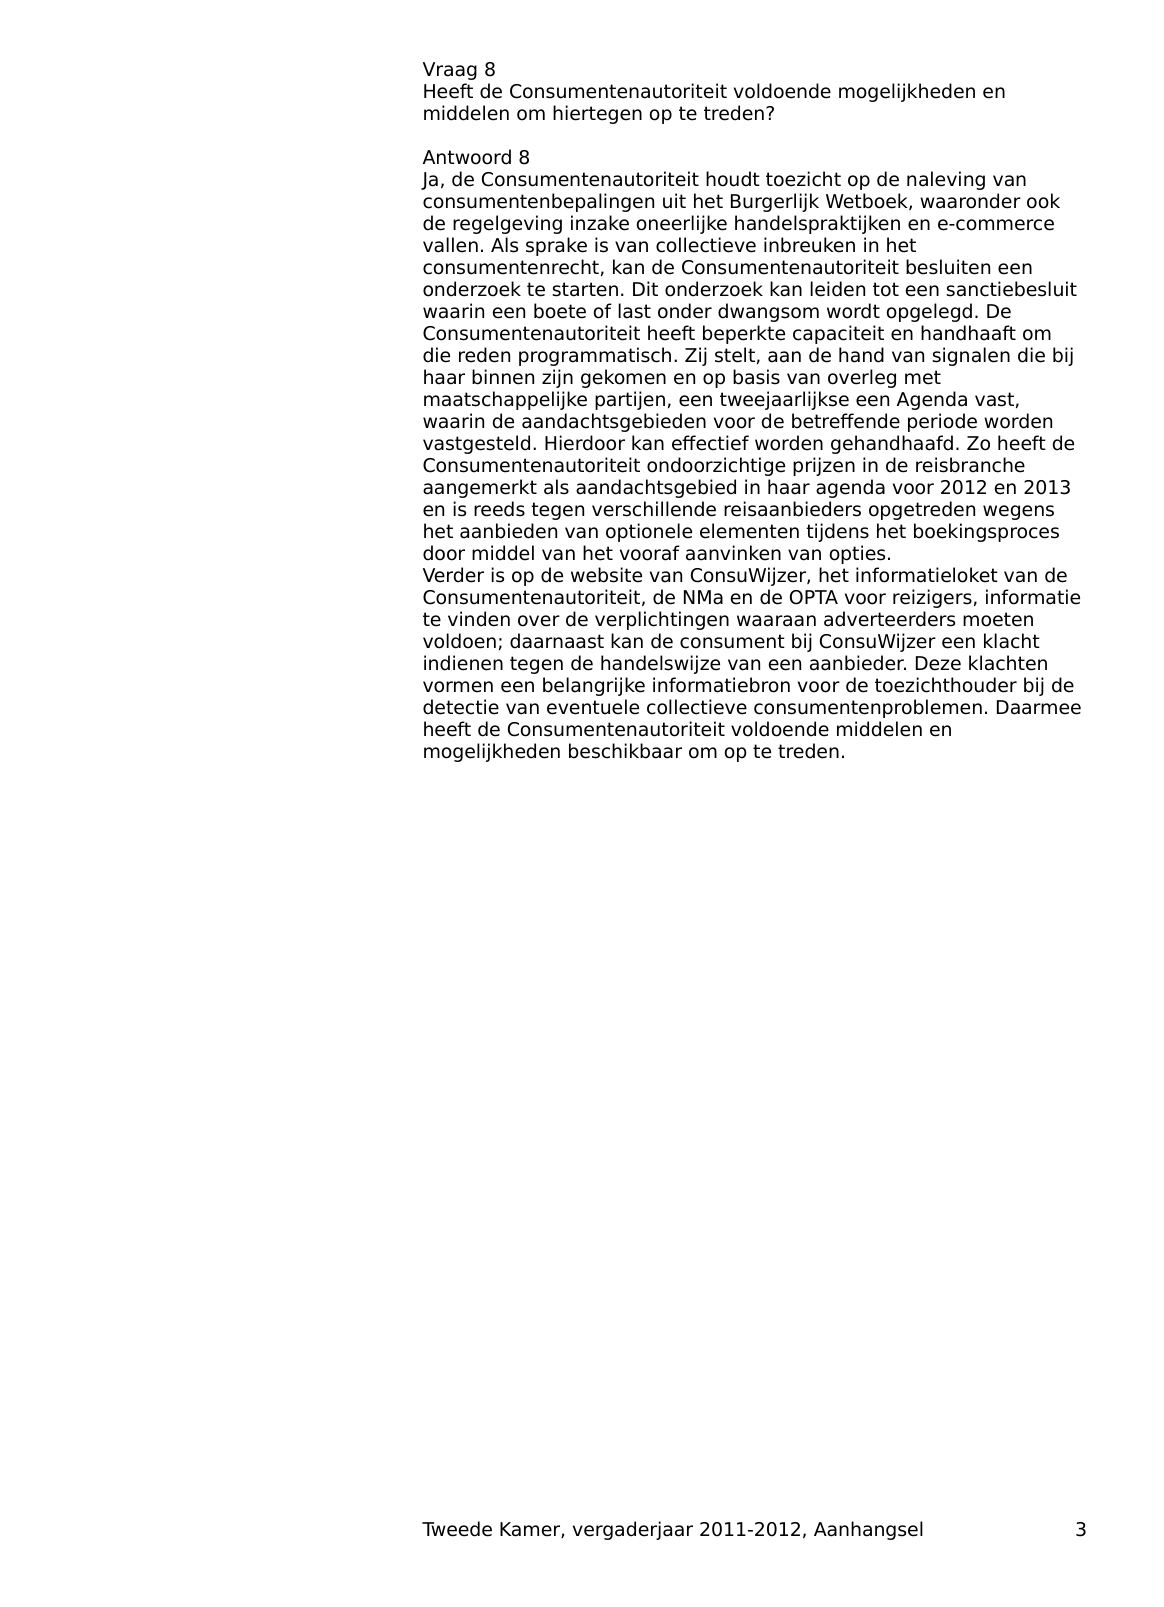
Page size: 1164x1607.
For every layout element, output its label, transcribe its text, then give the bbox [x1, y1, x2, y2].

text Ja, de Consumentenautoriteit houdt toezicht op de naleving van consumentenbepalingen uit het Burgerlijk Wetboek, waaronder ook de regelgeving inzake oneerlijke handelspraktijken en e-commerce vallen. Als sprake is van collectieve inbreuken in het consumentenrecht, kan de Consumentenautoriteit besluiten een onderzoek te starten. Dit onderzoek kan leiden tot een sanctiebesluit waarin een boete of last onder dwangsom wordt opgelegd. De Consumentenautoriteit heeft beperkte capaciteit en handhaaft om die reden programmatisch. Zij stelt, aan de hand van signalen die bij haar binnen zijn gekomen en op basis van overleg met maatschappelijke partijen, een tweejaarlijkse een Agenda vast, waarin de aandachtsgebieden voor de betreffende periode worden vastgesteld. Hierdoor kan effectief worden gehandhaafd. Zo heeft de Consumentenautoriteit ondoorzichtige prijzen in de reisbranche aangemerkt als aandachtsgebied in haar agenda voor 2012 en 2013 en is reeds tegen verschillende reisaanbieders opgetreden wegens het aanbieden van optionele elementen tijdens het boekingsproces door middel van het vooraf aanvinken van opties. [422, 169, 1087, 565]
text Vraag 8 [422, 59, 1087, 81]
text Verder is op de website van ConsuWijzer, het informatieloket van de Consumentenautoriteit, de NMa en de OPTA voor reizigers, informatie te vinden over de verplichtingen waaraan adverteerders moeten voldoen; daarnaast kan de consument bij ConsuWijzer een klacht indienen tegen de handelswijze van een aanbieder. Deze klachten vormen een belangrijke informatiebron voor de toezichthouder bij de detectie van eventuele collectieve consumentenproblemen. Daarmee heeft de Consumentenautoriteit voldoende middelen en mogelijkheden beschikbaar om op te treden. [422, 565, 1087, 763]
text Antwoord 8 [422, 147, 1087, 169]
text Heeft de Consumentenautoriteit voldoende mogelijkheden en middelen om hiertegen op te treden? [422, 81, 1087, 125]
